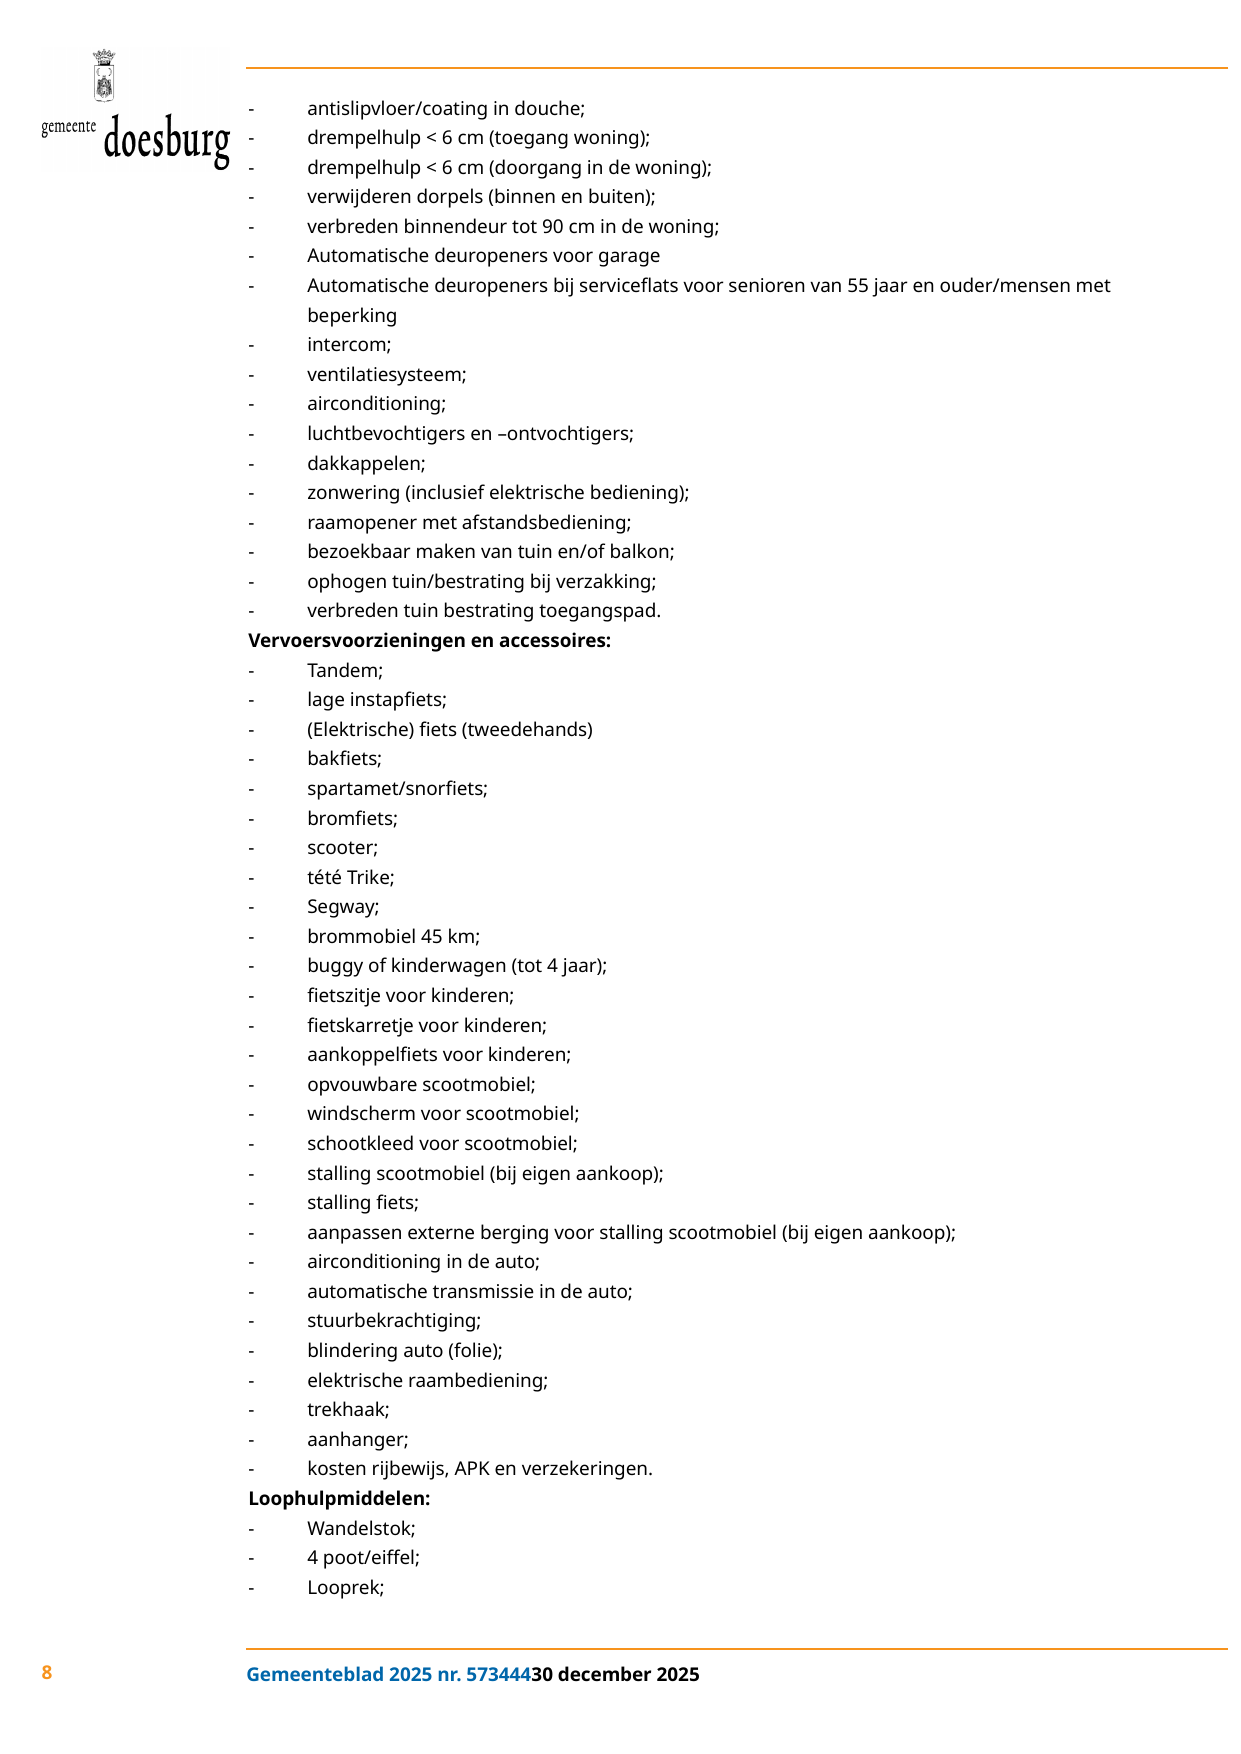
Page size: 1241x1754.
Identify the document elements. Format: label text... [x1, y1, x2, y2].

list Segway; [248, 893, 1152, 919]
list zonwering (inclusief elektrische bediening); [248, 479, 1152, 505]
list raamopener met afstandsbediening; [248, 509, 1152, 535]
list buggy of kinderwagen (tot 4 jaar); [248, 953, 1152, 978]
list dakkappelen; [248, 450, 1152, 476]
list Wandelstok; [248, 1515, 1152, 1541]
list ventilatiesysteem; [248, 361, 1152, 387]
list stuurbekrachtiging; [248, 1308, 1152, 1333]
list elektrische raambediening; [248, 1367, 1152, 1393]
list stalling fiets; [248, 1189, 1152, 1215]
list verbreden tuin bestrating toegangspad. [248, 598, 1152, 623]
list aankoppelfiets voor kinderen; [248, 1041, 1152, 1067]
list opvouwbare scootmobiel; [248, 1071, 1152, 1097]
list trekhaak; [248, 1396, 1152, 1422]
list Automatische deuropeners bij serviceflats voor senioren van 55 jaar en ouder/mensen met beperking [248, 272, 1152, 328]
list drempelhulp < 6 cm (toegang woning); [248, 124, 1152, 150]
list lage instapfiets; [248, 686, 1152, 712]
list aanpassen externe berging voor stalling scootmobiel (bij eigen aankoop); [248, 1219, 1152, 1245]
list bromfiets; [248, 805, 1152, 831]
list brommobiel 45 km; [248, 923, 1152, 949]
list drempelhulp < 6 cm (doorgang in de woning); [248, 154, 1152, 180]
list bakfiets; [248, 746, 1152, 771]
list fietskarretje voor kinderen; [248, 1012, 1152, 1038]
list Tandem; [248, 657, 1152, 683]
list scooter; [248, 834, 1152, 860]
list verwijderen dorpels (binnen en buiten); [248, 183, 1152, 209]
list 4 poot/eiffel; [248, 1544, 1152, 1570]
list bezoekbaar maken van tuin en/of balkon; [248, 538, 1152, 564]
list airconditioning in de auto; [248, 1248, 1152, 1274]
list fietszitje voor kinderen; [248, 982, 1152, 1008]
list spartamet/snorfiets; [248, 775, 1152, 801]
list tété Trike; [248, 864, 1152, 890]
list (Elektrische) fiets (tweedehands) [248, 716, 1152, 742]
list blindering auto (folie); [248, 1337, 1152, 1363]
list windscherm voor scootmobiel; [248, 1101, 1152, 1126]
list antislipvloer/coating in douche; [248, 95, 1152, 121]
list Automatische deuropeners voor garage [248, 243, 1152, 268]
list ophogen tuin/bestrating bij verzakking; [248, 568, 1152, 594]
text Loophulpmiddelen: [248, 1485, 1152, 1511]
list schootkleed voor scootmobiel; [248, 1130, 1152, 1156]
picture [41, 47, 231, 172]
list verbreden binnendeur tot 90 cm in de woning; [248, 213, 1152, 239]
list aanhanger; [248, 1426, 1152, 1452]
list Looprek; [248, 1574, 1152, 1600]
list luchtbevochtigers en –ontvochtigers; [248, 420, 1152, 446]
list stalling scootmobiel (bij eigen aankoop); [248, 1160, 1152, 1186]
list intercom; [248, 331, 1152, 357]
text Vervoersvoorzieningen en accessoires: [248, 627, 1152, 653]
list airconditioning; [248, 391, 1152, 416]
list kosten rijbewijs, APK en verzekeringen. [248, 1456, 1152, 1481]
list automatische transmissie in de auto; [248, 1278, 1152, 1304]
